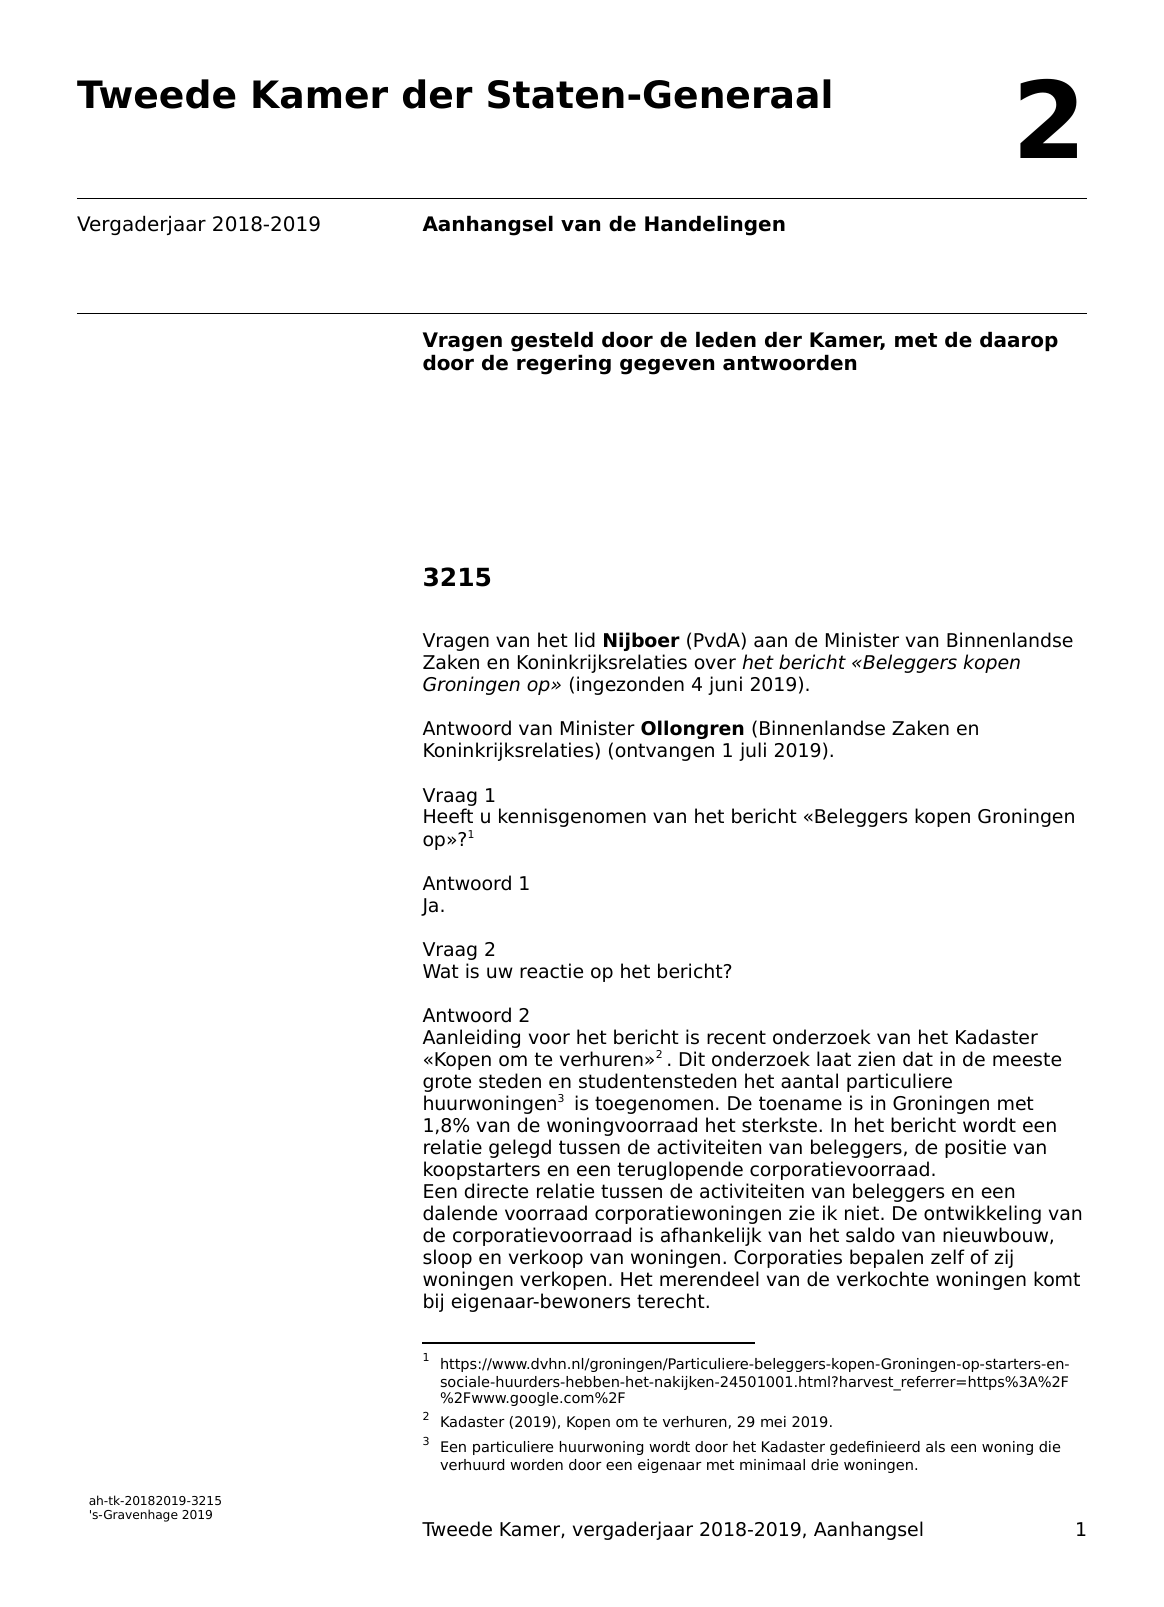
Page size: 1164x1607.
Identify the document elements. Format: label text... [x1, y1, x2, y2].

text 3215 [422, 563, 1087, 592]
table_cell Vergaderjaar 2018-2019 [77, 199, 422, 313]
text Vraag 1 [422, 784, 1087, 806]
table_cell Aanhangsel van de Handelingen [422, 199, 1087, 313]
text Antwoord 1 [422, 873, 1087, 894]
text Antwoord 2 [422, 1005, 1087, 1027]
text https://www.dvhn.nl/groningen/Particuliere-beleggers-kopen-Groningen-op-starters-en-sociale-huurders-hebben-het-nakijken-24501001.html?harvest_referrer=https%3A%2F%2Fwww.google.com%2F [422, 1352, 1087, 1407]
table_header Tweede Kamer der Staten-Generaal [77, 59, 886, 198]
text Antwoord van Minister Ollongren (Binnenlandse Zaken en Koninkrijksrelaties) (ontvangen 1 juli 2019). [422, 718, 1087, 762]
text Vragen van het lid Nijboer (PvdA) aan de Minister van Binnenlandse Zaken en Koninkrijksrelaties over het bericht «Beleggers kopen Groningen op» (ingezonden 4 juni 2019). [422, 630, 1087, 696]
text Een directe relatie tussen de activiteiten van beleggers en een dalende voorraad corporatiewoningen zie ik niet. De ontwikkeling van de corporatievoorraad is afhankelijk van het saldo van nieuwbouw, sloop en verkoop van woningen. Corporaties bepalen zelf of zij woningen verkopen. Het merendeel van de verkochte woningen komt bij eigenaar-bewoners terecht. [422, 1181, 1087, 1313]
table_cell Vragen gesteld door de leden der Kamer, met de daarop door de regering gegeven antwoorden [422, 314, 1087, 375]
text Ja. [422, 894, 1087, 917]
text Vraag 2 [422, 939, 1087, 961]
text Aanleiding voor het bericht is recent onderzoek van het Kadaster «Kopen om te verhuren». Dit onderzoek laat zien dat in de meeste grote steden en studentensteden het aantal particuliere huurwoningen is toegenomen. De toename is in Groningen met 1,8% van de woningvoorraad het sterkste. In het bericht wordt een relatie gelegd tussen de activiteiten van beleggers, de positie van koopstarters en een teruglopende corporatievoorraad. [422, 1027, 1087, 1181]
text Wat is uw reactie op het bericht? [422, 961, 1087, 983]
text 's-Gravenhage 2019 [88, 1508, 323, 1522]
text Kadaster (2019), Kopen om te verhuren, 29 mei 2019. [422, 1410, 1087, 1432]
table_cell [77, 314, 422, 375]
text Heeft u kennisgenomen van het bericht «Beleggers kopen Groningen op»? [422, 806, 1087, 850]
text Een particuliere huurwoning wordt door het Kadaster gedefinieerd als een woning die verhuurd worden door een eigenaar met minimaal drie woningen. [422, 1435, 1087, 1474]
table_header 2 [886, 59, 1087, 198]
text ah-tk-20182019-3215 [88, 1494, 323, 1508]
